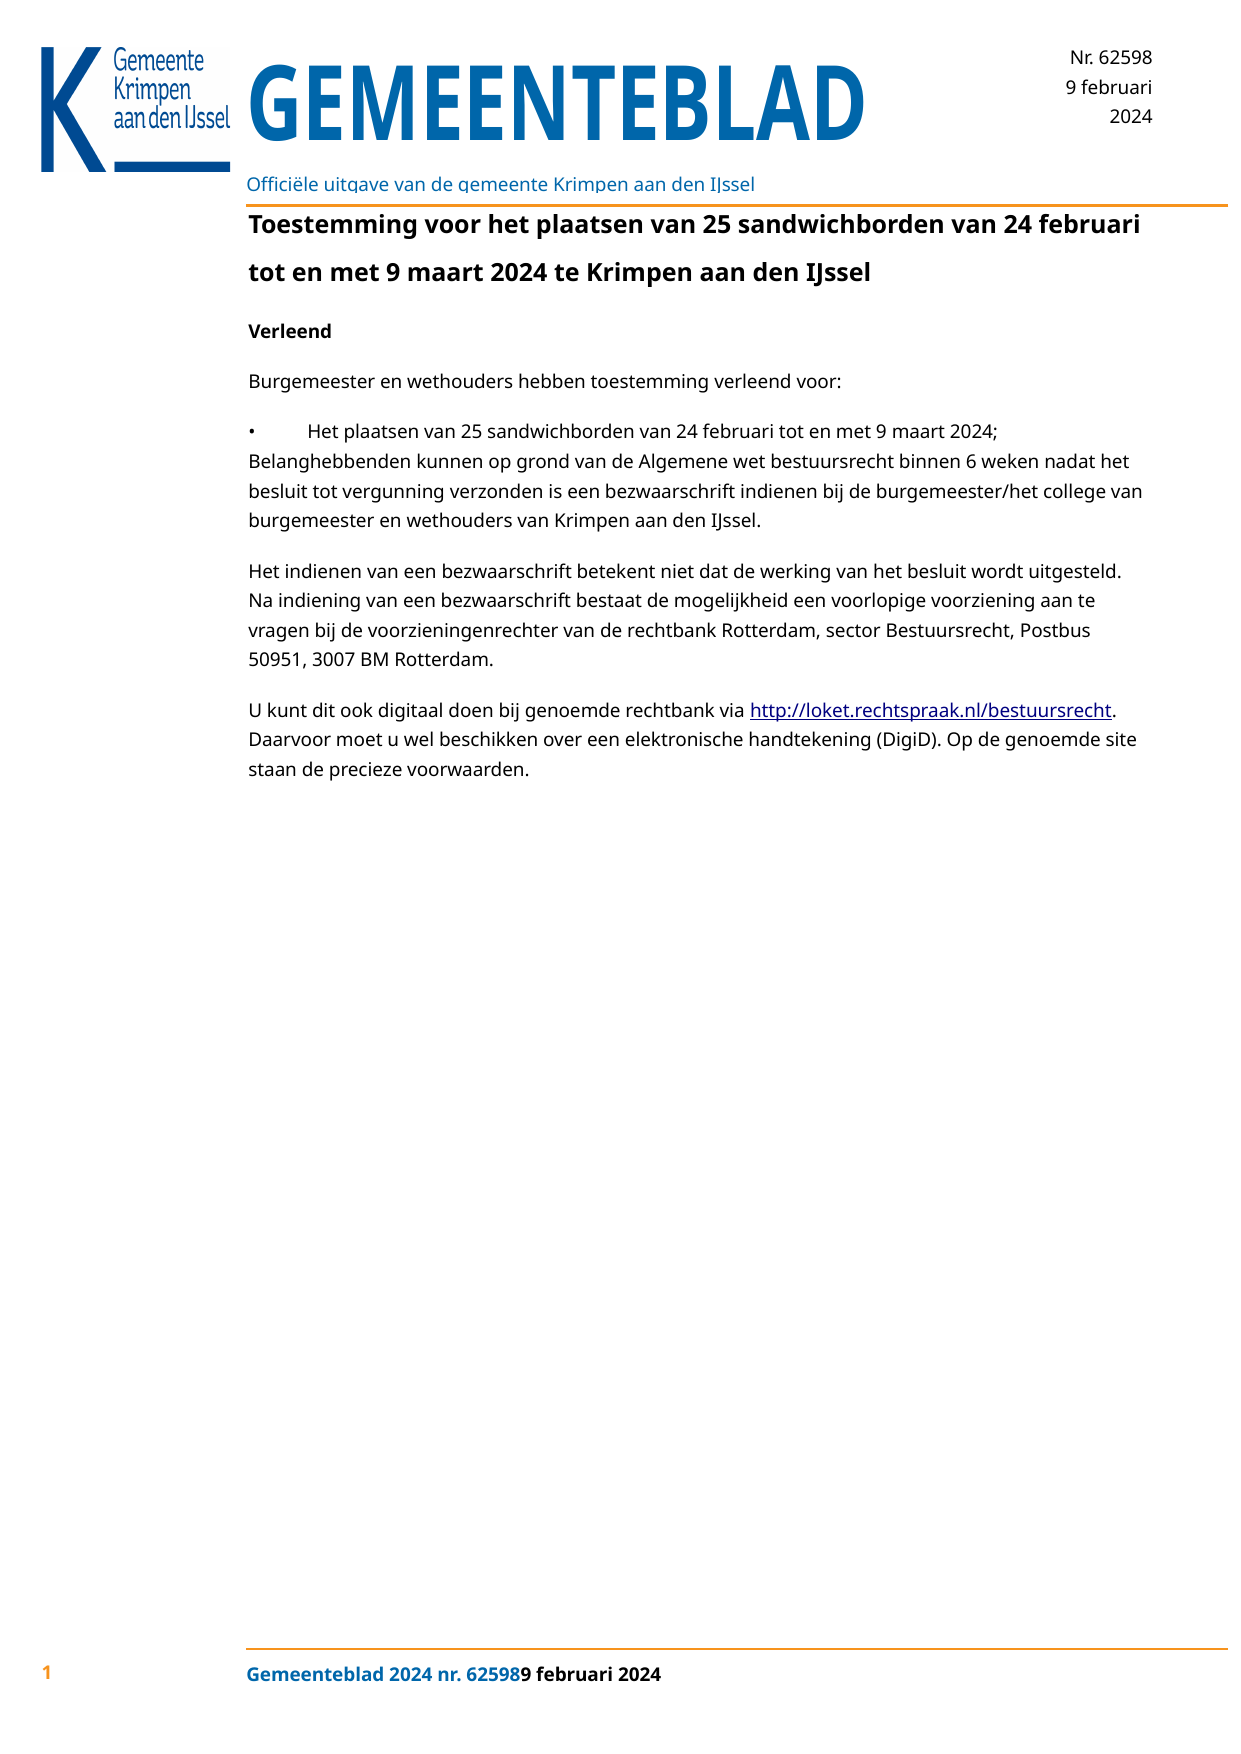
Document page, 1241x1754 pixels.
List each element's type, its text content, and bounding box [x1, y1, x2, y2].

picture [41, 47, 231, 172]
text Verleend [248, 318, 1152, 344]
text Belanghebbenden kunnen op grond van de Algemene wet bestuursrecht binnen 6 weken nadat het besluit tot vergunning verzonden is een bezwaarschrift indienen bij de burgemeester/het college van burgemeester en wethouders van Krimpen aan den IJssel. [248, 448, 1152, 533]
text Toestemming voor het plaatsen van 25 sandwichborden van 24 februari tot en met 9 maart 2024 te Krimpen aan den IJssel [248, 207, 1152, 288]
text Het indienen van een bezwaarschrift betekent niet dat de werking van het besluit wordt uitgesteld. Na indiening van een bezwaarschrift bestaat de mogelijkheid een voorlopige voorziening aan te vragen bij de voorzieningenrechter van de rechtbank Rotterdam, sector Bestuursrecht, Postbus 50951, 3007 BM Rotterdam. [248, 558, 1152, 672]
text U kunt dit ook digitaal doen bij genoemde rechtbank via http://loket.rechtspraak.nl/bestuursrecht. Daarvoor moet u wel beschikken over een elektronische handtekening (DigiD). Op de genoemde site staan de precieze voorwaarden. [248, 697, 1152, 782]
text Burgemeester en wethouders hebben toestemming verleend voor: [248, 368, 1152, 394]
list Het plaatsen van 25 sandwichborden van 24 februari tot en met 9 maart 2024; [248, 419, 1152, 444]
